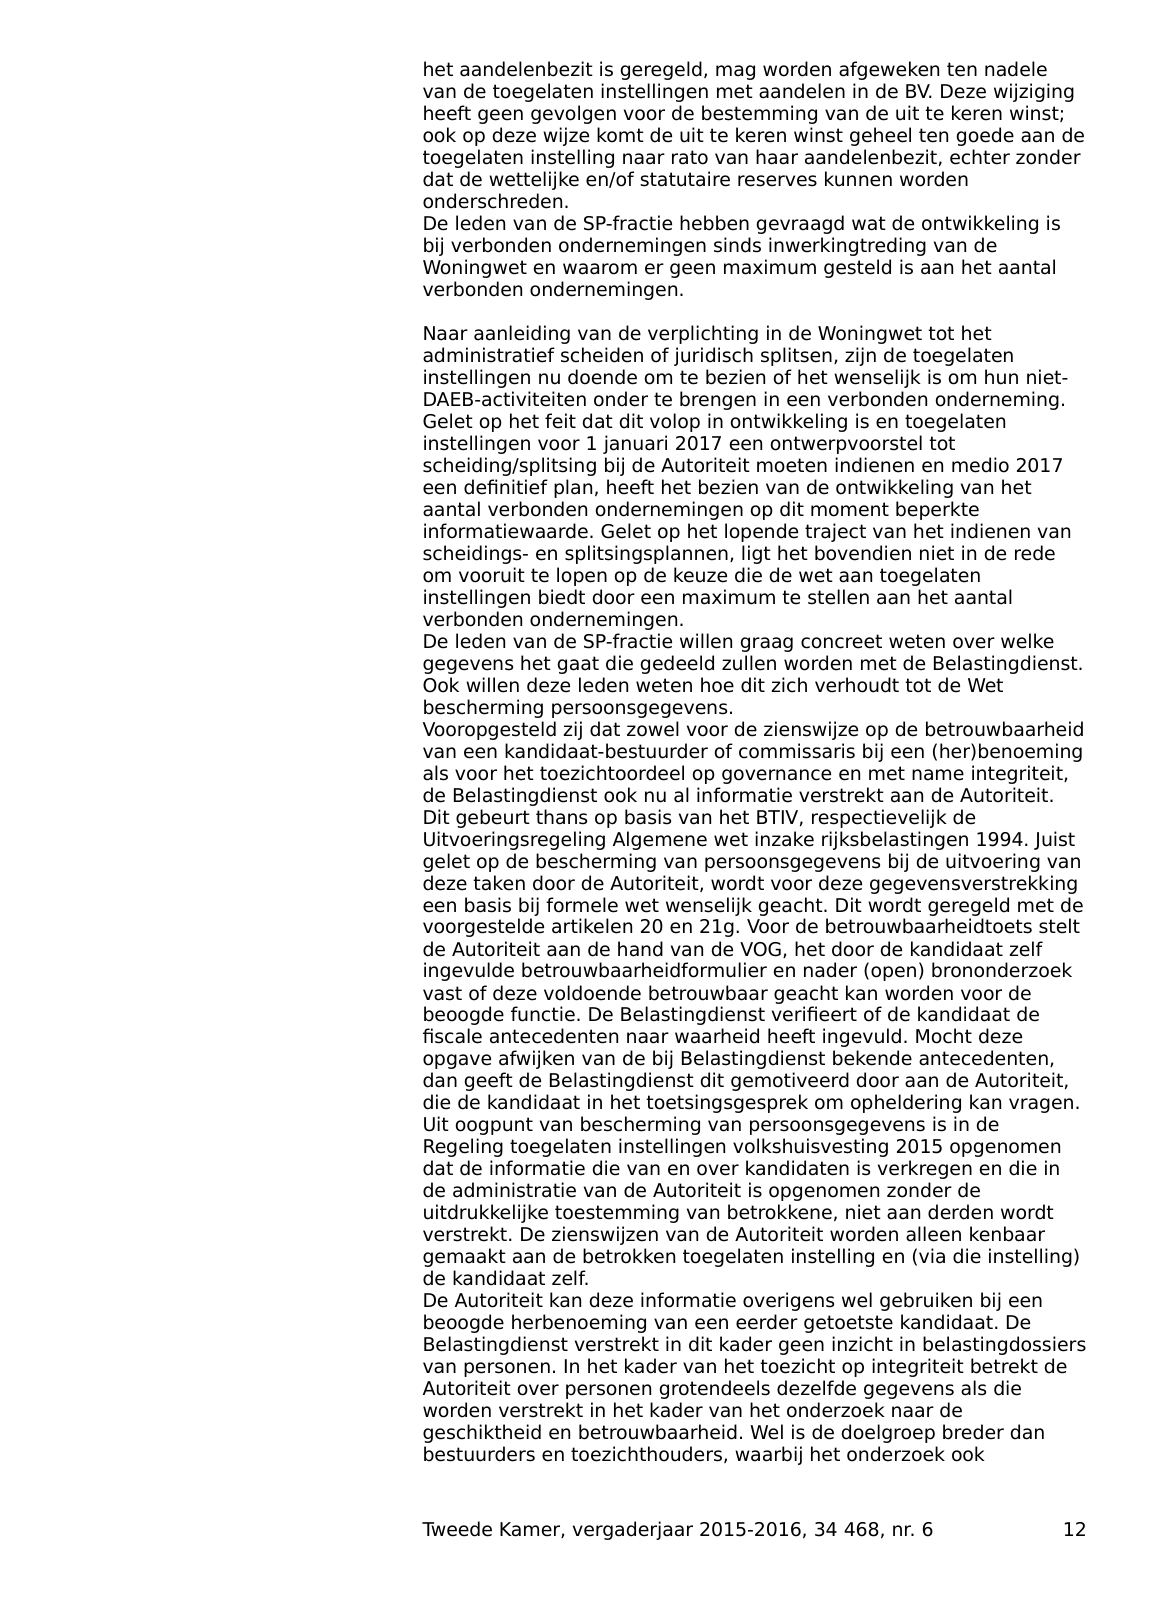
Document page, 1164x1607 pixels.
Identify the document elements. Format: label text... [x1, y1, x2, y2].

text Vooropgesteld zij dat zowel voor de zienswijze op de betrouwbaarheid van een kandidaat-bestuurder of commissaris bij een (her)benoeming als voor het toezichtoordeel op governance en met name integriteit, de Belastingdienst ook nu al informatie verstrekt aan de Autoriteit. Dit gebeurt thans op basis van het BTIV, respectievelijk de Uitvoeringsregeling Algemene wet inzake rijksbelastingen 1994. Juist gelet op de bescherming van persoonsgegevens bij de uitvoering van deze taken door de Autoriteit, wordt voor deze gegevensverstrekking een basis bij formele wet wenselijk geacht. Dit wordt geregeld met de voorgestelde artikelen 20 en 21g. Voor de betrouwbaarheidtoets stelt de Autoriteit aan de hand van de VOG, het door de kandidaat zelf ingevulde betrouwbaarheidformulier en nader (open) brononderzoek vast of deze voldoende betrouwbaar geacht kan worden voor de beoogde functie. De Belastingdienst verifieert of de kandidaat de fiscale antecedenten naar waarheid heeft ingevuld. Mocht deze opgave afwijken van de bij Belastingdienst bekende antecedenten, dan geeft de Belastingdienst dit gemotiveerd door aan de Autoriteit, die de kandidaat in het toetsingsgesprek om opheldering kan vragen. Uit oogpunt van bescherming van persoonsgegevens is in de Regeling toegelaten instellingen volkshuisvesting 2015 opgenomen dat de informatie die van en over kandidaten is verkregen en die in de administratie van de Autoriteit is opgenomen zonder de uitdrukkelijke toestemming van betrokkene, niet aan derden wordt verstrekt. De zienswijzen van de Autoriteit worden alleen kenbaar gemaakt aan de betrokken toegelaten instelling en (via die instelling) de kandidaat zelf. [422, 719, 1087, 1290]
text De leden van de SP-fractie willen graag concreet weten over welke gegevens het gaat die gedeeld zullen worden met de Belastingdienst. Ook willen deze leden weten hoe dit zich verhoudt tot de Wet bescherming persoonsgegevens. [422, 631, 1087, 719]
text De leden van de SP-fractie hebben gevraagd wat de ontwikkeling is bij verbonden ondernemingen sinds inwerkingtreding van de Woningwet en waarom er geen maximum gesteld is aan het aantal verbonden ondernemingen. [422, 213, 1087, 301]
text De Autoriteit kan deze informatie overigens wel gebruiken bij een beoogde herbenoeming van een eerder getoetste kandidaat. De Belastingdienst verstrekt in dit kader geen inzicht in belastingdossiers van personen. In het kader van het toezicht op integriteit betrekt de Autoriteit over personen grotendeels dezelfde gegevens als die worden verstrekt in het kader van het onderzoek naar de geschiktheid en betrouwbaarheid. Wel is de doelgroep breder dan bestuurders en toezichthouders, waarbij het onderzoek ook [422, 1290, 1087, 1466]
text Naar aanleiding van de verplichting in de Woningwet tot het administratief scheiden of juridisch splitsen, zijn de toegelaten instellingen nu doende om te bezien of het wenselijk is om hun niet-DAEB-activiteiten onder te brengen in een verbonden onderneming. Gelet op het feit dat dit volop in ontwikkeling is en toegelaten instellingen voor 1 januari 2017 een ontwerpvoorstel tot scheiding/splitsing bij de Autoriteit moeten indienen en medio 2017 een definitief plan, heeft het bezien van de ontwikkeling van het aantal verbonden ondernemingen op dit moment beperkte informatiewaarde. Gelet op het lopende traject van het indienen van scheidings- en splitsingsplannen, ligt het bovendien niet in de rede om vooruit te lopen op de keuze die de wet aan toegelaten instellingen biedt door een maximum te stellen aan het aantal verbonden ondernemingen. [422, 323, 1087, 631]
text het aandelenbezit is geregeld, mag worden afgeweken ten nadele van de toegelaten instellingen met aandelen in de BV. Deze wijziging heeft geen gevolgen voor de bestemming van de uit te keren winst; ook op deze wijze komt de uit te keren winst geheel ten goede aan de toegelaten instelling naar rato van haar aandelenbezit, echter zonder dat de wettelijke en/of statutaire reserves kunnen worden onderschreden. [422, 59, 1087, 213]
